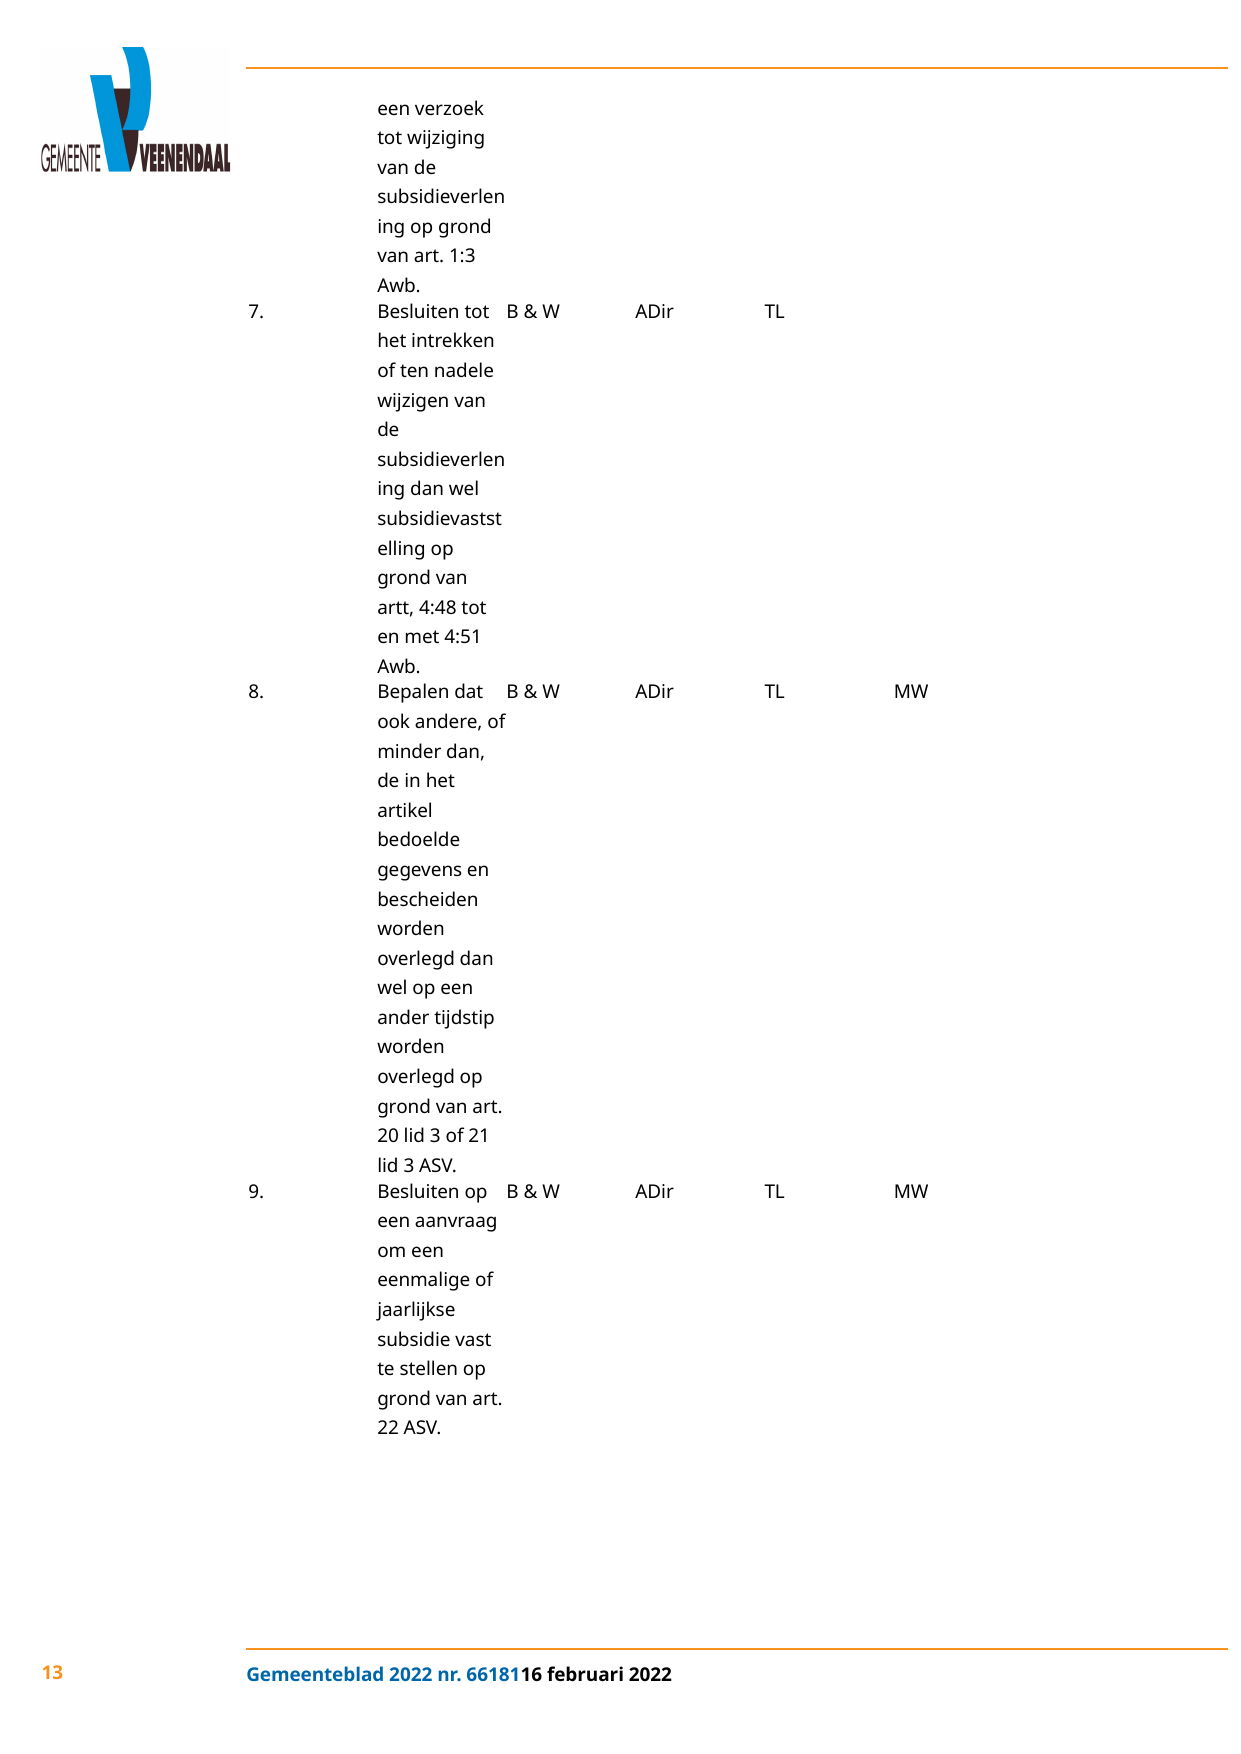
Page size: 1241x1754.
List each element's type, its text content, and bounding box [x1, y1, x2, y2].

table_cell [1023, 298, 1152, 679]
table_cell B & W [506, 679, 635, 1178]
table_cell TL [764, 298, 893, 679]
table_cell [764, 95, 893, 298]
table_cell Bepalen dat ook andere, of minder dan, de in het artikel bedoelde gegevens en bescheiden worden overlegd dan wel op een ander tijdstip worden overlegd op grond van art. 20 lid 3 of 21 lid 3 ASV. [377, 679, 506, 1178]
table_cell [894, 298, 1022, 679]
picture [41, 47, 130, 172]
table_cell [1023, 1178, 1152, 1440]
table_cell B & W [506, 1178, 635, 1440]
table_cell [1023, 95, 1152, 298]
table_cell MW [894, 1178, 1022, 1440]
table_cell [1023, 679, 1152, 1178]
table_cell Besluiten op een aanvraag om een eenmalige of jaarlijkse subsidie vast te stellen op grond van art. 22 ASV. [377, 1178, 506, 1440]
table_cell [894, 95, 1022, 298]
table_cell TL [764, 1178, 893, 1440]
table_cell 7. [248, 298, 377, 679]
table_cell TL [764, 679, 893, 1178]
table_cell B & W [506, 298, 635, 679]
table_cell ADir [635, 1178, 764, 1440]
table_cell 8. [248, 679, 377, 1178]
table_cell MW [894, 679, 1022, 1178]
table_cell 9. [248, 1178, 377, 1440]
table_cell [506, 95, 635, 298]
picture [123, 47, 231, 172]
table_cell [248, 95, 377, 298]
table_cell [635, 95, 764, 298]
table_cell een verzoek tot wijziging van de subsidieverlening op grond van art. 1:3 Awb. [377, 95, 506, 298]
table_cell Besluiten tot het intrekken of ten nadele wijzigen van de subsidieverlening dan wel subsidievaststelling op grond van artt, 4:48 tot en met 4:51 Awb. [377, 298, 506, 679]
table_cell ADir [635, 298, 764, 679]
table_cell ADir [635, 679, 764, 1178]
